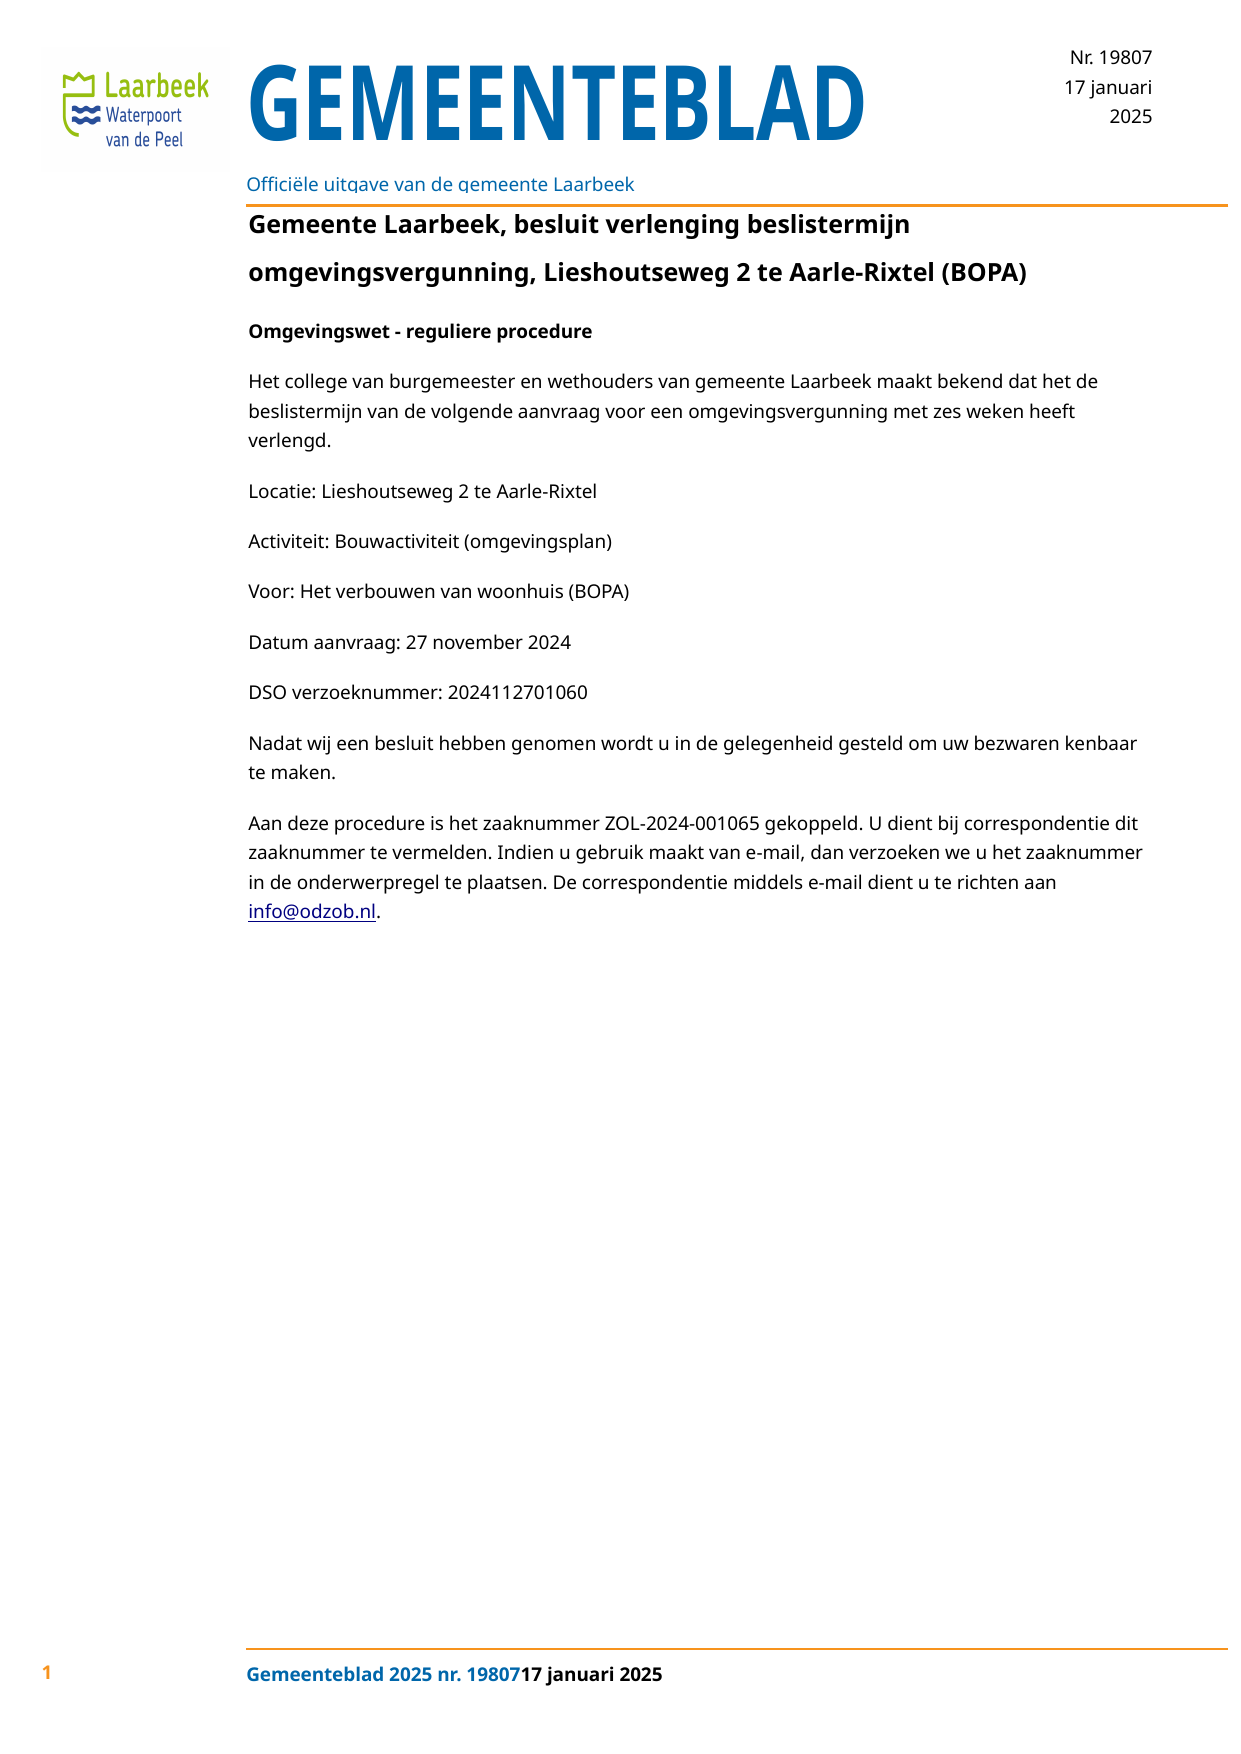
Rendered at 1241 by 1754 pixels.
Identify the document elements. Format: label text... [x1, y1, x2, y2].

text Voor: Het verbouwen van woonhuis (BOPA) [248, 579, 1152, 604]
text Datum aanvraag: 27 november 2024 [248, 629, 1152, 655]
text Nadat wij een besluit hebben genomen wordt u in de gelegenheid gesteld om uw bezwaren kenbaar te maken. [248, 730, 1152, 785]
text Activiteit: Bouwactiviteit (omgevingsplan) [248, 528, 1152, 554]
text DSO verzoeknummer: 2024112701060 [248, 679, 1152, 705]
text Locatie: Lieshoutseweg 2 te Aarle-Rixtel [248, 478, 1152, 504]
text Het college van burgemeester en wethouders van gemeente Laarbeek maakt bekend dat het de beslistermijn van de volgende aanvraag voor een omgevingsvergunning met zes weken heeft verlengd. [248, 368, 1152, 453]
text Aan deze procedure is het zaaknummer ZOL-2024-001065 gekoppeld. U dient bij correspondentie dit zaaknummer te vermelden. Indien u gebruik maakt van e-mail, dan verzoeken we u het zaaknummer in de onderwerpregel te plaatsen. De correspondentie middels e-mail dient u te richten aan info@odzob.nl. [248, 810, 1152, 924]
text Omgevingswet - reguliere procedure [248, 318, 1152, 344]
text Gemeente Laarbeek, besluit verlenging beslistermijn omgevingsvergunning, Lieshoutseweg 2 te Aarle-Rixtel (BOPA) [248, 207, 1152, 288]
picture [41, 47, 231, 172]
